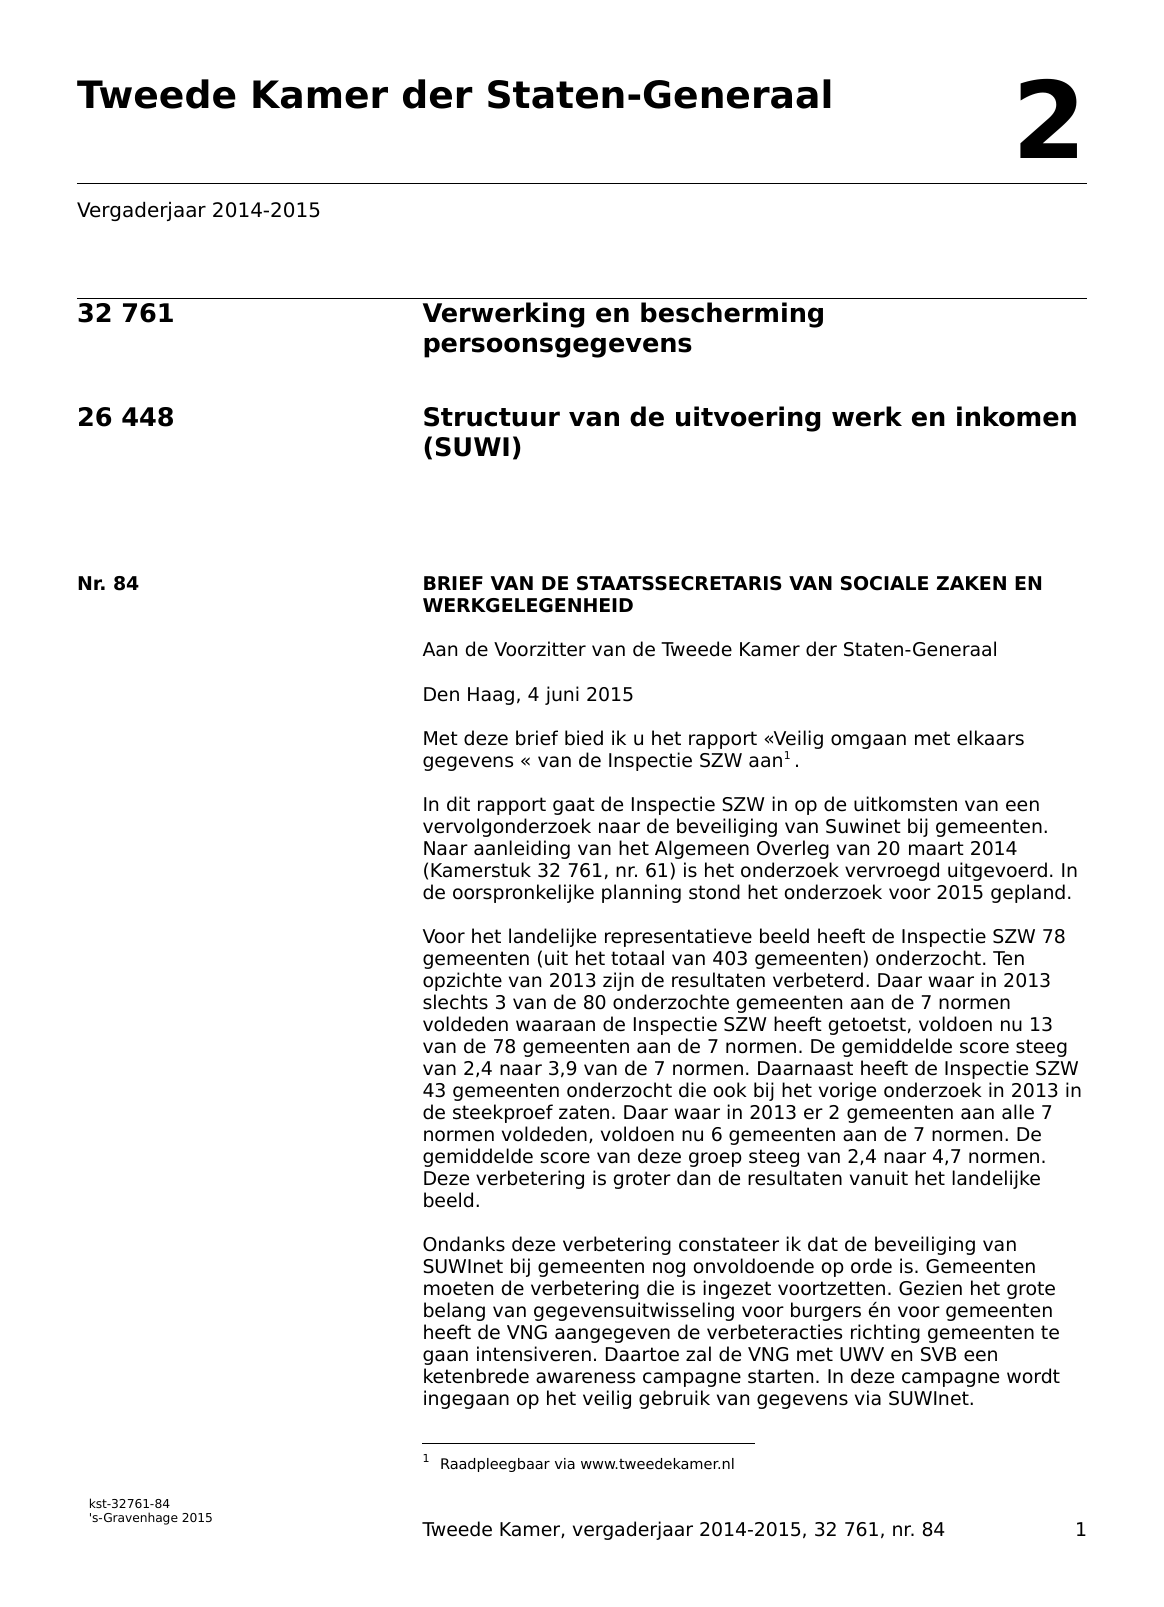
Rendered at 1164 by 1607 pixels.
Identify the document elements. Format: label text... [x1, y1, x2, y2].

text Met deze brief bied ik u het rapport «Veilig omgaan met elkaars gegevens « van de Inspectie SZW aan. [422, 728, 1087, 772]
table_cell Vergaderjaar 2014-2015 [77, 184, 1087, 298]
text In dit rapport gaat de Inspectie SZW in op de uitkomsten van een vervolgonderzoek naar de beveiliging van Suwinet bij gemeenten. Naar aanleiding van het Algemeen Overleg van 20 maart 2014 (Kamerstuk 32 761, nr. 61) is het onderzoek vervroegd uitgevoerd. In de oorspronkelijke planning stond het onderzoek voor 2015 gepland. [422, 794, 1087, 904]
text Ondanks deze verbetering constateer ik dat de beveiliging van SUWInet bij gemeenten nog onvoldoende op orde is. Gemeenten moeten de verbetering die is ingezet voortzetten. Gezien het grote belang van gegevensuitwisseling voor burgers én voor gemeenten heeft de VNG aangegeven de verbeteracties richting gemeenten te gaan intensiveren. Daartoe zal de VNG met UWV en SVB een ketenbrede awareness campagne starten. In deze campagne wordt ingegaan op het veilig gebruik van gegevens via SUWInet. [422, 1234, 1087, 1409]
subtitle 26 448 Structuur van de uitvoering werk en inkomen (SUWI) [77, 403, 1087, 462]
table_header 2 [886, 59, 1087, 183]
text kst-32761-84 [88, 1497, 323, 1511]
text Den Haag, 4 juni 2015 [422, 683, 1087, 705]
text Aan de Voorzitter van de Tweede Kamer der Staten-Generaal [422, 639, 1087, 661]
text Voor het landelijke representatieve beeld heeft de Inspectie SZW 78 gemeenten (uit het totaal van 403 gemeenten) onderzocht. Ten opzichte van 2013 zijn de resultaten verbeterd. Daar waar in 2013 slechts 3 van de 80 onderzochte gemeenten aan de 7 normen voldeden waaraan de Inspectie SZW heeft getoetst, voldoen nu 13 van de 78 gemeenten aan de 7 normen. De gemiddelde score steeg van 2,4 naar 3,9 van de 7 normen. Daarnaast heeft de Inspectie SZW 43 gemeenten onderzocht die ook bij het vorige onderzoek in 2013 in de steekproef zaten. Daar waar in 2013 er 2 gemeenten aan alle 7 normen voldeden, voldoen nu 6 gemeenten aan de 7 normen. De gemiddelde score van deze groep steeg van 2,4 naar 4,7 normen. Deze verbetering is groter dan de resultaten vanuit het landelijke beeld. [422, 926, 1087, 1212]
table_header Tweede Kamer der Staten-Generaal [77, 59, 886, 183]
subtitle 32 761 Verwerking en bescherming persoonsgegevens [77, 299, 1087, 358]
subtitle Nr. 84 BRIEF VAN DE STAATSSECRETARIS VAN SOCIALE ZAKEN EN WERKGELEGENHEID [77, 573, 1087, 617]
text 's-Gravenhage 2015 [88, 1511, 323, 1525]
text Raadpleegbaar via www.tweedekamer.nl [422, 1452, 1087, 1474]
